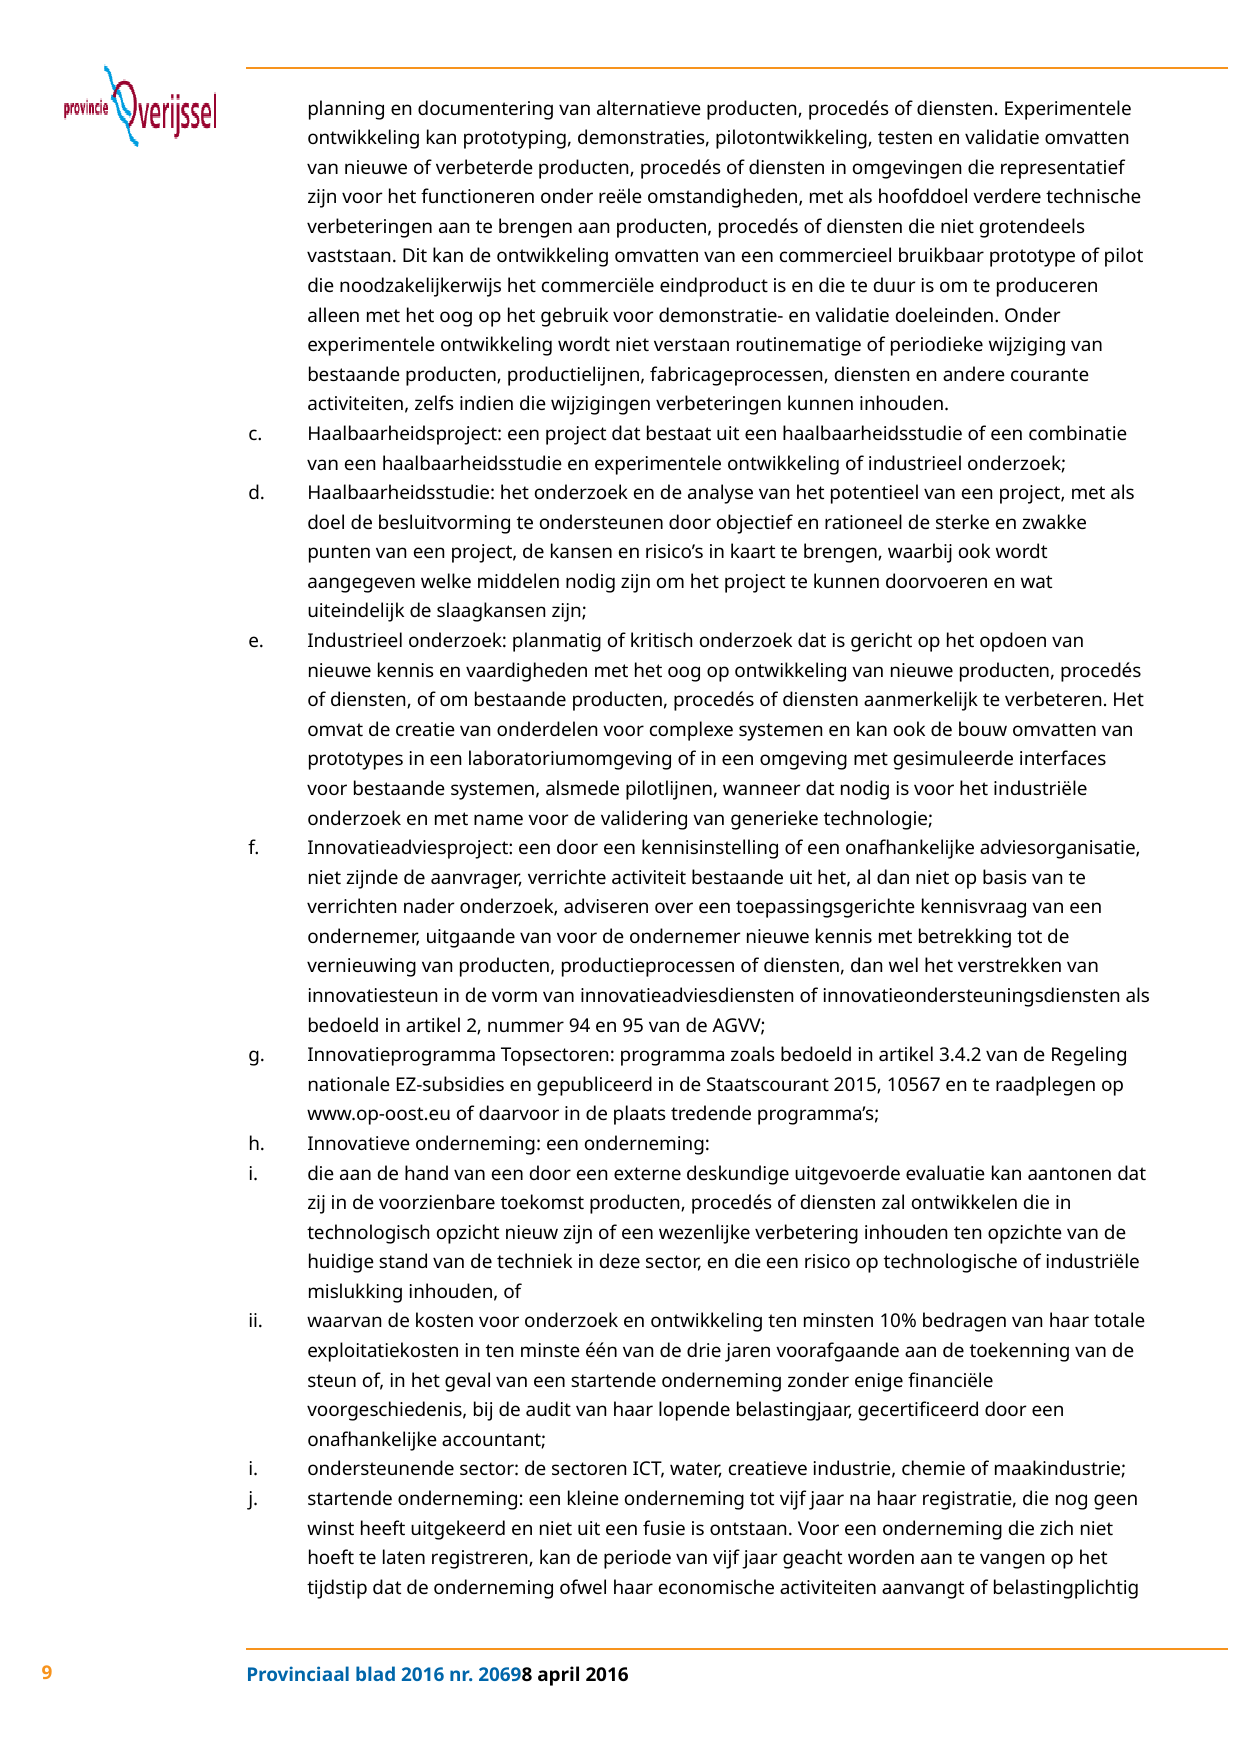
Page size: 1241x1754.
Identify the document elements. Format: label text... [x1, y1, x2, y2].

list planning en documentering van alternatieve producten, procedés of diensten. Experimentele ontwikkeling kan prototyping, demonstraties, pilotontwikkeling, testen en validatie omvatten van nieuwe of verbeterde producten, procedés of diensten in omgevingen die representatief zijn voor het functioneren onder reële omstandigheden, met als hoofddoel verdere technische verbeteringen aan te brengen aan producten, procedés of diensten die niet grotendeels vaststaan. Dit kan de ontwikkeling omvatten van een commercieel bruikbaar prototype of pilot die noodzakelijkerwijs het commerciële eindproduct is en die te duur is om te produceren alleen met het oog op het gebruik voor demonstratie- en validatie doeleinden. Onder experimentele ontwikkeling wordt niet verstaan routinematige of periodieke wijziging van bestaande producten, productielijnen, fabricageprocessen, diensten en andere courante activiteiten, zelfs indien die wijzigingen verbeteringen kunnen inhouden. [248, 95, 1152, 416]
list Innovatieadviesproject: een door een kennisinstelling of een onafhankelijke adviesorganisatie, niet zijnde de aanvrager, verrichte activiteit bestaande uit het, al dan niet op basis van te verrichten nader onderzoek, adviseren over een toepassingsgerichte kennisvraag van een ondernemer, uitgaande van voor de ondernemer nieuwe kennis met betrekking tot de vernieuwing van producten, productieprocessen of diensten, dan wel het verstrekken van innovatiesteun in de vorm van innovatieadviesdiensten of innovatieondersteuningsdiensten als bedoeld in artikel 2, nummer 94 en 95 van de AGVV; [248, 834, 1152, 1038]
list Industrieel onderzoek: planmatig of kritisch onderzoek dat is gericht op het opdoen van nieuwe kennis en vaardigheden met het oog op ontwikkeling van nieuwe producten, procedés of diensten, of om bestaande producten, procedés of diensten aanmerkelijk te verbeteren. Het omvat de creatie van onderdelen voor complexe systemen en kan ook de bouw omvatten van prototypes in een laboratoriumomgeving of in een omgeving met gesimuleerde interfaces voor bestaande systemen, alsmede pilotlijnen, wanneer dat nodig is voor het industriële onderzoek en met name voor de validering van generieke technologie; [248, 627, 1152, 831]
list die aan de hand van een door een externe deskundige uitgevoerde evaluatie kan aantonen dat zij in de voorzienbare toekomst producten, procedés of diensten zal ontwikkelen die in technologisch opzicht nieuw zijn of een wezenlijke verbetering inhouden ten opzichte van de huidige stand van de techniek in deze sector, en die een risico op technologische of industriële mislukking inhouden, of [248, 1160, 1152, 1304]
list Haalbaarheidsstudie: het onderzoek en de analyse van het potentieel van een project, met als doel de besluitvorming te ondersteunen door objectief en rationeel de sterke en zwakke punten van een project, de kansen en risico’s in kaart te brengen, waarbij ook wordt aangegeven welke middelen nodig zijn om het project te kunnen doorvoeren en wat uiteindelijk de slaagkansen zijn; [248, 479, 1152, 623]
list ondersteunende sector: de sectoren ICT, water, creatieve industrie, chemie of maakindustrie; [248, 1456, 1152, 1481]
list waarvan de kosten voor onderzoek en ontwikkeling ten minsten 10% bedragen van haar totale exploitatiekosten in ten minste één van de drie jaren voorafgaande aan de toekenning van de steun of, in het geval van een startende onderneming zonder enige financiële voorgeschiedenis, bij de audit van haar lopende belastingjaar, gecertificeerd door een onafhankelijke accountant; [248, 1308, 1152, 1452]
picture [41, 47, 231, 172]
list Innovatieve onderneming: een onderneming: [248, 1130, 1152, 1156]
list Innovatieprogramma Topsectoren: programma zoals bedoeld in artikel 3.4.2 van de Regeling nationale EZ-subsidies en gepubliceerd in de Staatscourant 2015, 10567 en te raadplegen op www.op-oost.eu of daarvoor in de plaats tredende programma’s; [248, 1041, 1152, 1126]
list Haalbaarheidsproject: een project dat bestaat uit een haalbaarheidsstudie of een combinatie van een haalbaarheidsstudie en experimentele ontwikkeling of industrieel onderzoek; [248, 420, 1152, 476]
list startende onderneming: een kleine onderneming tot vijf jaar na haar registratie, die nog geen winst heeft uitgekeerd en niet uit een fusie is ontstaan. Voor een onderneming die zich niet hoeft te laten registreren, kan de periode van vijf jaar geacht worden aan te vangen op het tijdstip dat de onderneming ofwel haar economische activiteiten aanvangt of belastingplichtig [248, 1485, 1152, 1600]
